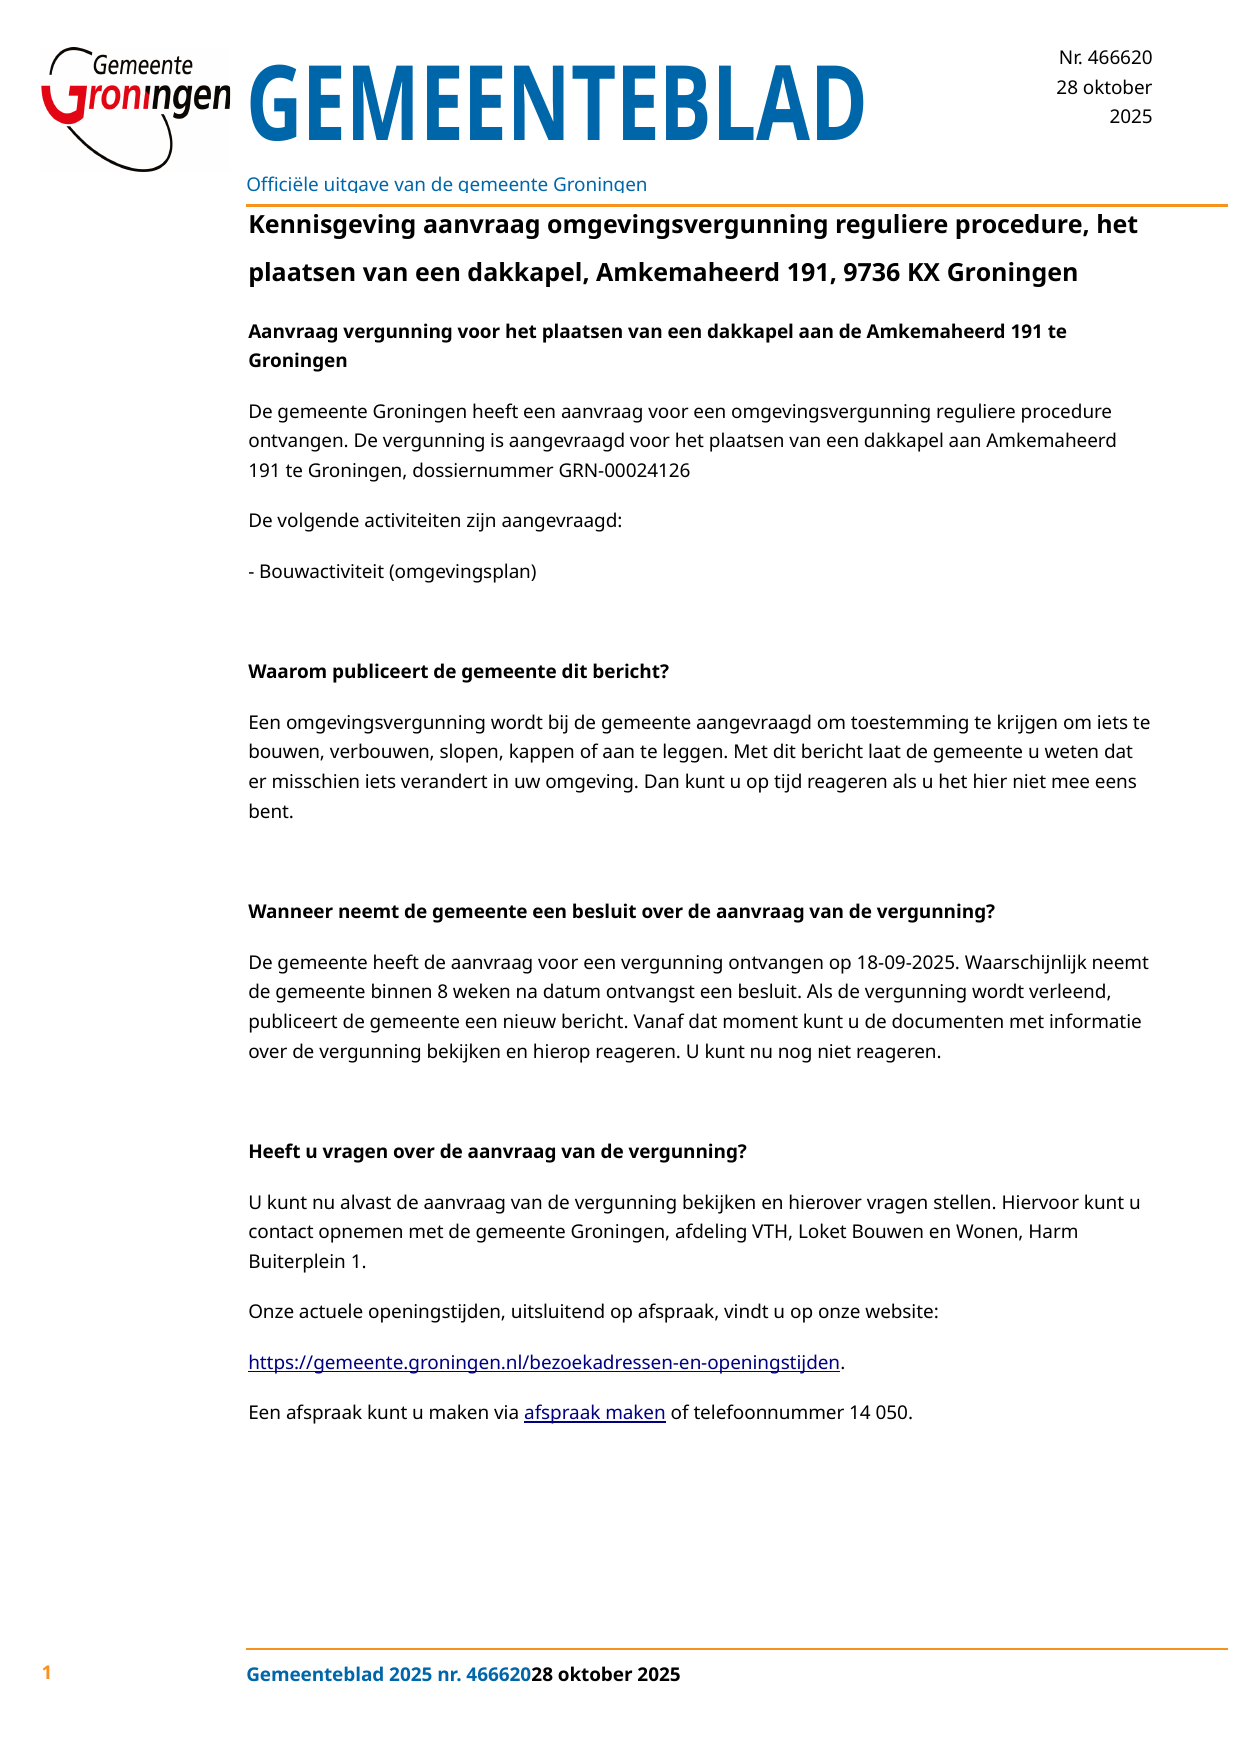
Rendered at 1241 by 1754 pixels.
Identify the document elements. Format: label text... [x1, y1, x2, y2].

text https://gemeente.groningen.nl/bezoekadressen-en-openingstijden. [248, 1349, 1152, 1375]
text De volgende activiteiten zijn aangevraagd: [248, 507, 1152, 533]
text Aanvraag vergunning voor het plaatsen van een dakkapel aan de Amkemaheerd 191 te Groningen [248, 318, 1152, 373]
text Waarom publiceert de gemeente dit bericht? [248, 659, 1152, 684]
text Onze actuele openingstijden, uitsluitend op afspraak, vindt u op onze website: [248, 1299, 1152, 1324]
text Wanneer neemt de gemeente een besluit over de aanvraag van de vergunning? [248, 899, 1152, 924]
text De gemeente Groningen heeft een aanvraag voor een omgevingsvergunning reguliere procedure ontvangen. De vergunning is aangevraagd voor het plaatsen van een dakkapel aan Amkemaheerd 191 te Groningen, dossiernummer GRN-00024126 [248, 398, 1152, 483]
text Heeft u vragen over de aanvraag van de vergunning? [248, 1139, 1152, 1164]
text Een afspraak kunt u maken via afspraak maken of telefoonnummer 14 050. [248, 1399, 1152, 1425]
text De gemeente heeft de aanvraag voor een vergunning ontvangen op 18-09-2025. Waarschijnlijk neemt de gemeente binnen 8 weken na datum ontvangst een besluit. Als de vergunning wordt verleend, publiceert de gemeente een nieuw bericht. Vanaf dat moment kunt u de documenten met informatie over de vergunning bekijken en hierop reageren. U kunt nu nog niet reageren. [248, 949, 1152, 1064]
picture [41, 47, 231, 172]
text Kennisgeving aanvraag omgevingsvergunning reguliere procedure, het plaatsen van een dakkapel, Amkemaheerd 191, 9736 KX Groningen [248, 207, 1152, 288]
text Een omgevingsvergunning wordt bij de gemeente aangevraagd om toestemming te krijgen om iets te bouwen, verbouwen, slopen, kappen of aan te leggen. Met dit bericht laat de gemeente u weten dat er misschien iets verandert in uw omgeving. Dan kunt u op tijd reageren als u het hier niet mee eens bent. [248, 709, 1152, 824]
text - Bouwactiviteit (omgevingsplan) [248, 558, 1152, 584]
text U kunt nu alvast de aanvraag van de vergunning bekijken en hierover vragen stellen. Hiervoor kunt u contact opnemen met de gemeente Groningen, afdeling VTH, Loket Bouwen en Wonen, Harm Buiterplein 1. [248, 1189, 1152, 1274]
